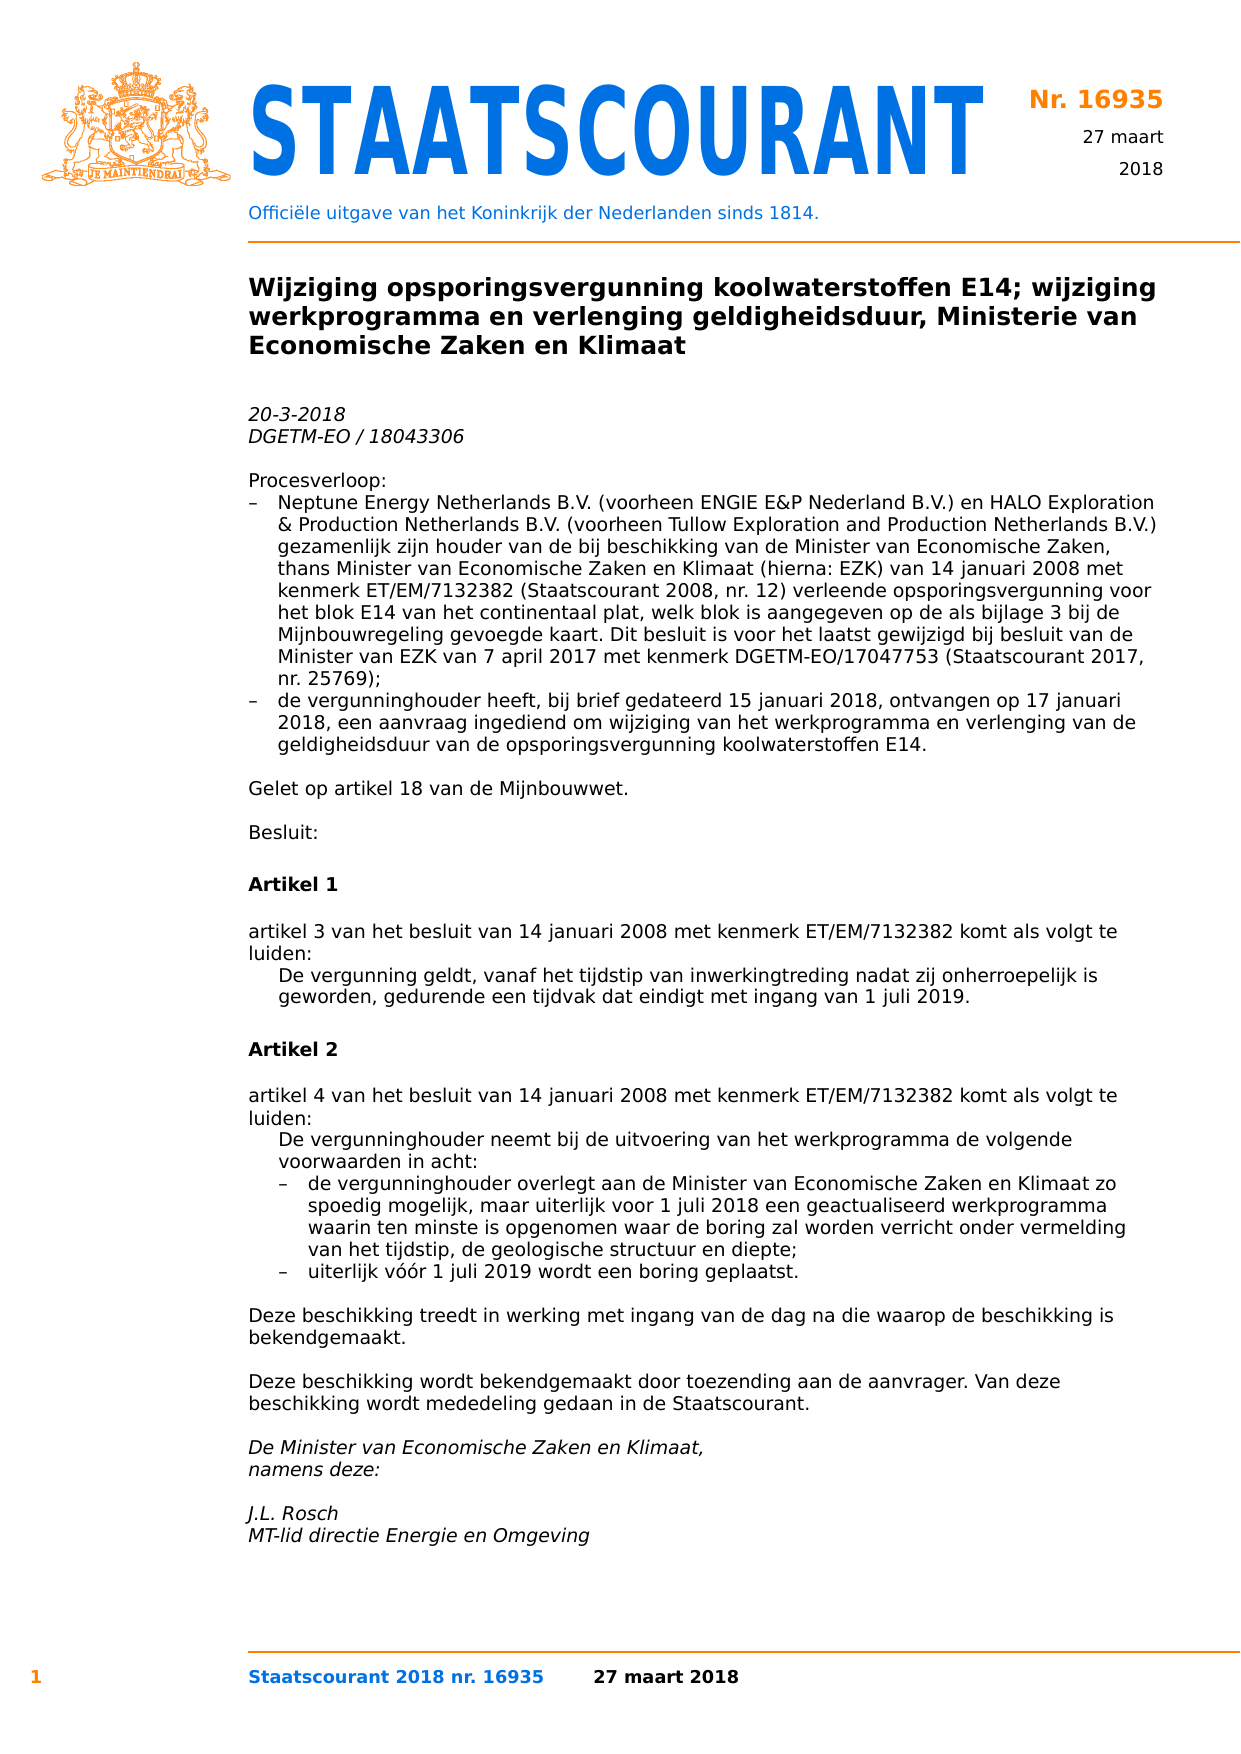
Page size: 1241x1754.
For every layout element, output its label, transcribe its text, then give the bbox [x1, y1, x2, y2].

table_cell 27 maart [998, 121, 1240, 153]
subtitle Artikel 1 [248, 873, 1163, 896]
text artikel 4 van het besluit van 14 januari 2008 met kenmerk ET/EM/7132382 komt als volgt te luiden: [248, 1085, 1163, 1129]
text Procesverloop: [248, 470, 1163, 492]
text – de vergunninghouder overlegt aan de Minister van Economische Zaken en Klimaat zo spoedig mogelijk, maar uiterlijk voor 1 juli 2018 een geactualiseerd werkprogramma waarin ten minste is opgenomen waar de boring zal worden verricht onder vermelding van het tijdstip, de geologische structuur en diepte; [278, 1173, 1163, 1261]
text De Minister van Economische Zaken en Klimaat, namens deze: J.L. Rosch MT-lid directie Energie en Omgeving [248, 1437, 1163, 1547]
text artikel 3 van het besluit van 14 januari 2008 met kenmerk ET/EM/7132382 komt als volgt te luiden: [248, 921, 1163, 964]
table_cell 2018 [998, 153, 1240, 203]
text 20-3-2018 [248, 404, 1163, 426]
table_header [25, 62, 248, 241]
table_header Nr. 16935 [998, 62, 1240, 121]
text – de vergunninghouder heeft, bij brief gedateerd 15 januari 2018, ontvangen op 17 januari 2018, een aanvraag ingediend om wijziging van het werkprogramma en verlenging van de geldigheidsduur van de opsporingsvergunning koolwaterstoffen E14. [248, 690, 1163, 756]
text De vergunninghouder neemt bij de uitvoering van het werkprogramma de volgende voorwaarden in acht: [278, 1129, 1163, 1173]
text Deze beschikking wordt bekendgemaakt door toezending aan de aanvrager. Van deze beschikking wordt mededeling gedaan in de Staatscourant. [248, 1371, 1163, 1415]
text – Neptune Energy Netherlands B.V. (voorheen ENGIE E&P Nederland B.V.) en HALO Exploration & Production Netherlands B.V. (voorheen Tullow Exploration and Production Netherlands B.V.) gezamenlijk zijn houder van de bij beschikking van de Minister van Economische Zaken, thans Minister van Economische Zaken en Klimaat (hierna: EZK) van 14 januari 2008 met kenmerk ET/EM/7132382 (Staatscourant 2008, nr. 12) verleende opsporingsvergunning voor het blok E14 van het continentaal plat, welk blok is aangegeven op de als bijlage 3 bij de Mijnbouwregeling gevoegde kaart. Dit besluit is voor het laatst gewijzigd bij besluit van de Minister van EZK van 7 april 2017 met kenmerk DGETM-EO/17047753 (Staatscourant 2017, nr. 25769); [248, 492, 1163, 690]
subtitle Wijziging opsporingsvergunning koolwaterstoffen E14; wijziging werkprogramma en verlenging geldigheidsduur, Ministerie van Economische Zaken en Klimaat [248, 273, 1163, 361]
table_cell Officiële uitgave van het Koninkrijk der Nederlanden sinds 1814. [248, 203, 1240, 241]
text – uiterlijk vóór 1 juli 2019 wordt een boring geplaatst. [278, 1261, 1163, 1283]
text DGETM-EO / 18043306 [248, 426, 1163, 448]
picture [41, 62, 231, 186]
text Deze beschikking treedt in werking met ingang van de dag na die waarop de beschikking is bekendgemaakt. [248, 1305, 1163, 1349]
text De vergunning geldt, vanaf het tijdstip van inwerkingtreding nadat zij onherroepelijk is geworden, gedurende een tijdvak dat eindigt met ingang van 1 juli 2019. [278, 964, 1163, 1008]
text Gelet op artikel 18 van de Mijnbouwwet. [248, 778, 1163, 800]
table_header STAATSCOURANT [248, 62, 998, 203]
text Besluit: [248, 822, 1163, 843]
subtitle Artikel 2 [248, 1038, 1163, 1060]
